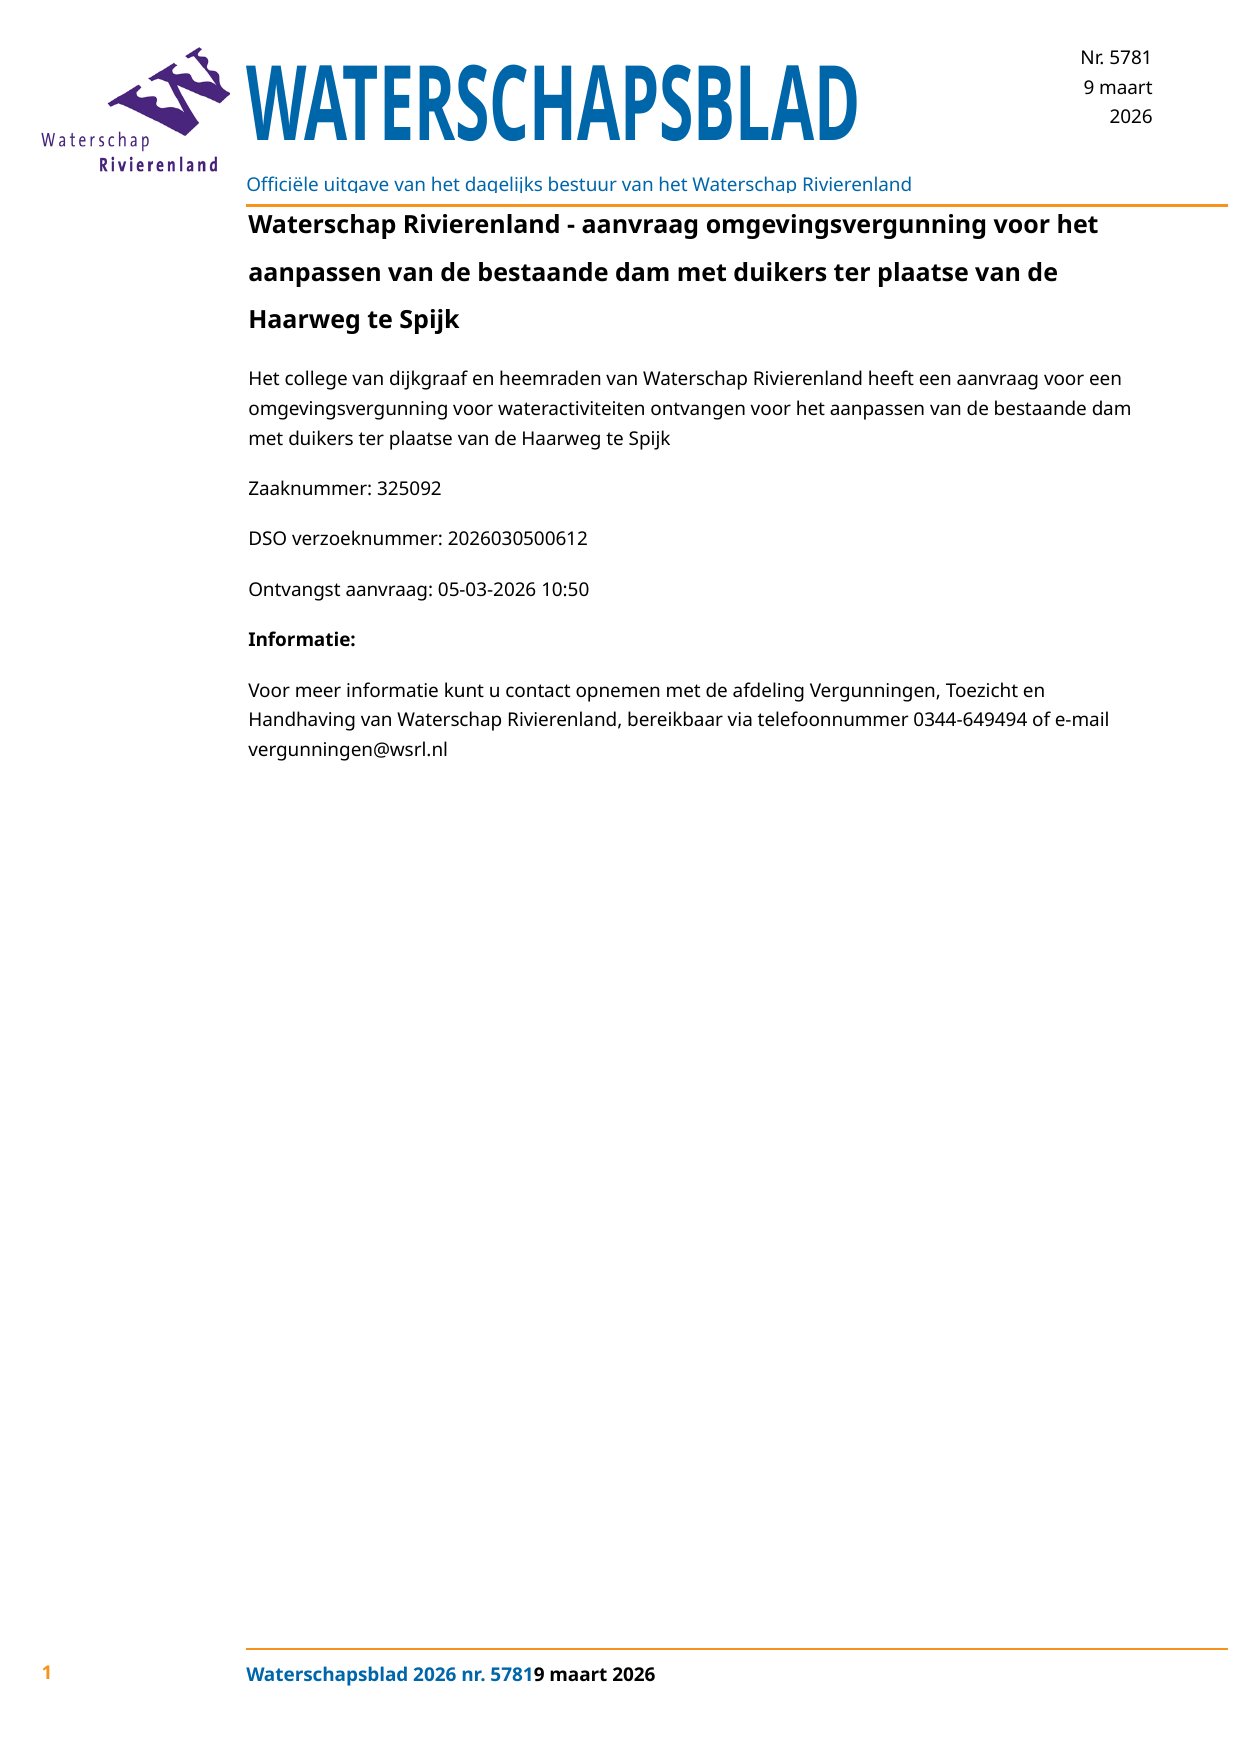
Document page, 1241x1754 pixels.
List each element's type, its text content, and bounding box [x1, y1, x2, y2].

picture [41, 47, 231, 172]
text Waterschap Rivierenland - aanvraag omgevingsvergunning voor het aanpassen van de bestaande dam met duikers ter plaatse van de Haarweg te Spijk [248, 207, 1152, 336]
text Het college van dijkgraaf en heemraden van Waterschap Rivierenland heeft een aanvraag voor een omgevingsvergunning voor wateractiviteiten ontvangen voor het aanpassen van de bestaande dam met duikers ter plaatse van de Haarweg te Spijk [248, 366, 1152, 450]
text Zaaknummer: 325092 [248, 475, 1152, 501]
text Voor meer informatie kunt u contact opnemen met de afdeling Vergunningen, Toezicht en Handhaving van Waterschap Rivierenland, bereikbaar via telefoonnummer 0344-649494 of e-mail vergunningen@wsrl.nl [248, 677, 1152, 762]
text Ontvangst aanvraag: 05-03-2026 10:50 [248, 576, 1152, 602]
text Informatie: [248, 626, 1152, 652]
text DSO verzoeknummer: 2026030500612 [248, 526, 1152, 551]
